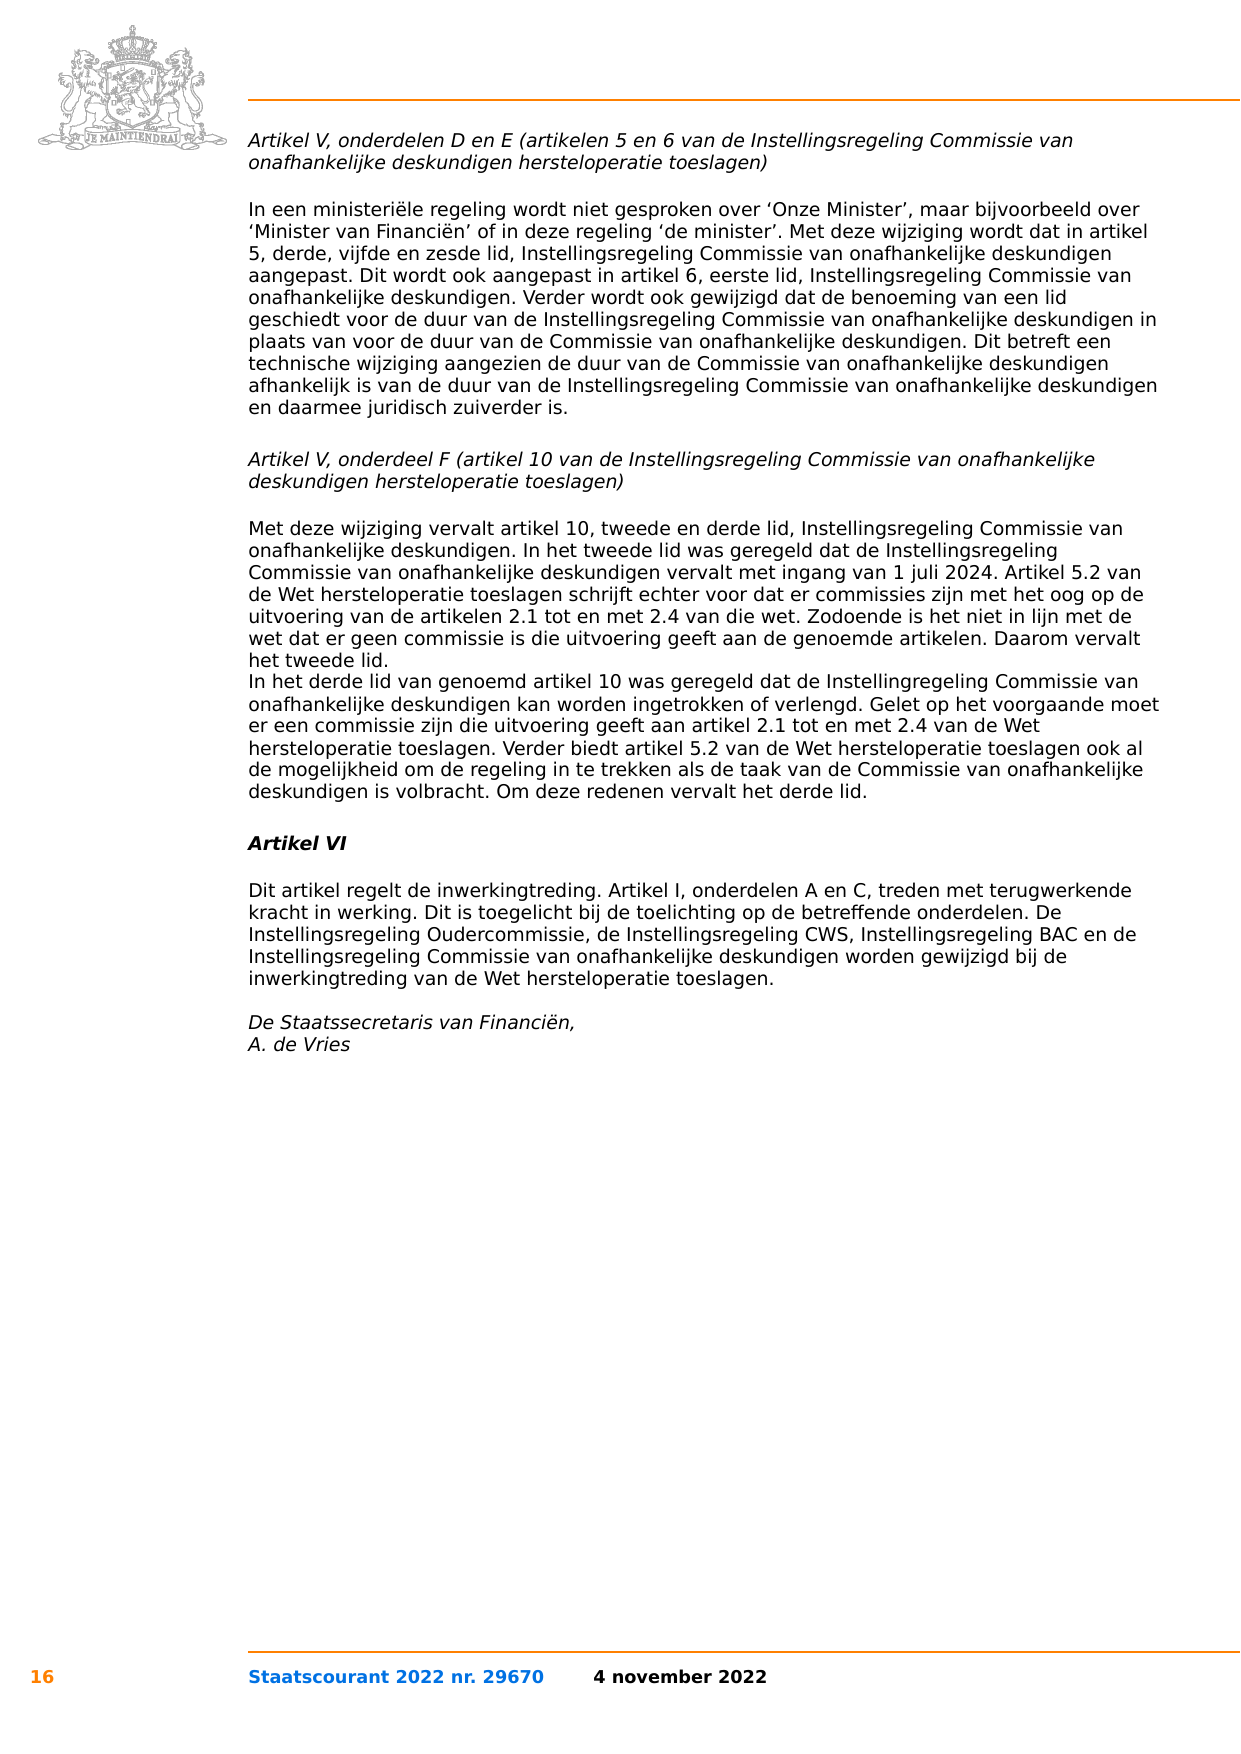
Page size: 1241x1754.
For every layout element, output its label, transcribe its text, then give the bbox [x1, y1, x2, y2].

subtitle Artikel VI [248, 833, 1163, 855]
text Dit artikel regelt de inwerkingtreding. Artikel I, onderdelen A en C, treden met terugwerkende kracht in werking. Dit is toegelicht bij de toelichting op de betreffende onderdelen. De Instellingsregeling Oudercommissie, de Instellingsregeling CWS, Instellingsregeling BAC en de Instellingsregeling Commissie van onafhankelijke deskundigen worden gewijzigd bij de inwerkingtreding van de Wet hersteloperatie toeslagen. [248, 880, 1163, 990]
subtitle Artikel V, onderdelen D en E (artikelen 5 en 6 van de Instellingsregeling Commissie van onafhankelijke deskundigen hersteloperatie toeslagen) [248, 130, 1163, 174]
text De Staatssecretaris van Financiën, A. de Vries [248, 1012, 1163, 1056]
subtitle Artikel V, onderdeel F (artikel 10 van de Instellingsregeling Commissie van onafhankelijke deskundigen hersteloperatie toeslagen) [248, 449, 1163, 493]
text Met deze wijziging vervalt artikel 10, tweede en derde lid, Instellingsregeling Commissie van onafhankelijke deskundigen. In het tweede lid was geregeld dat de Instellingsregeling Commissie van onafhankelijke deskundigen vervalt met ingang van 1 juli 2024. Artikel 5.2 van de Wet hersteloperatie toeslagen schrijft echter voor dat er commissies zijn met het oog op de uitvoering van de artikelen 2.1 tot en met 2.4 van die wet. Zodoende is het niet in lijn met de wet dat er geen commissie is die uitvoering geeft aan de genoemde artikelen. Daarom vervalt het tweede lid. [248, 518, 1163, 671]
picture [38, 25, 227, 150]
text In het derde lid van genoemd artikel 10 was geregeld dat de Instellingregeling Commissie van onafhankelijke deskundigen kan worden ingetrokken of verlengd. Gelet op het voorgaande moet er een commissie zijn die uitvoering geeft aan artikel 2.1 tot en met 2.4 van de Wet hersteloperatie toeslagen. Verder biedt artikel 5.2 van de Wet hersteloperatie toeslagen ook al de mogelijkheid om de regeling in te trekken als de taak van de Commissie van onafhankelijke deskundigen is volbracht. Om deze redenen vervalt het derde lid. [248, 671, 1163, 803]
text In een ministeriële regeling wordt niet gesproken over ‘Onze Minister’, maar bijvoorbeeld over ‘Minister van Financiën’ of in deze regeling ‘de minister’. Met deze wijziging wordt dat in artikel 5, derde, vijfde en zesde lid, Instellingsregeling Commissie van onafhankelijke deskundigen aangepast. Dit wordt ook aangepast in artikel 6, eerste lid, Instellingsregeling Commissie van onafhankelijke deskundigen. Verder wordt ook gewijzigd dat de benoeming van een lid geschiedt voor de duur van de Instellingsregeling Commissie van onafhankelijke deskundigen in plaats van voor de duur van de Commissie van onafhankelijke deskundigen. Dit betreft een technische wijziging aangezien de duur van de Commissie van onafhankelijke deskundigen afhankelijk is van de duur van de Instellingsregeling Commissie van onafhankelijke deskundigen en daarmee juridisch zuiverder is. [248, 199, 1163, 419]
